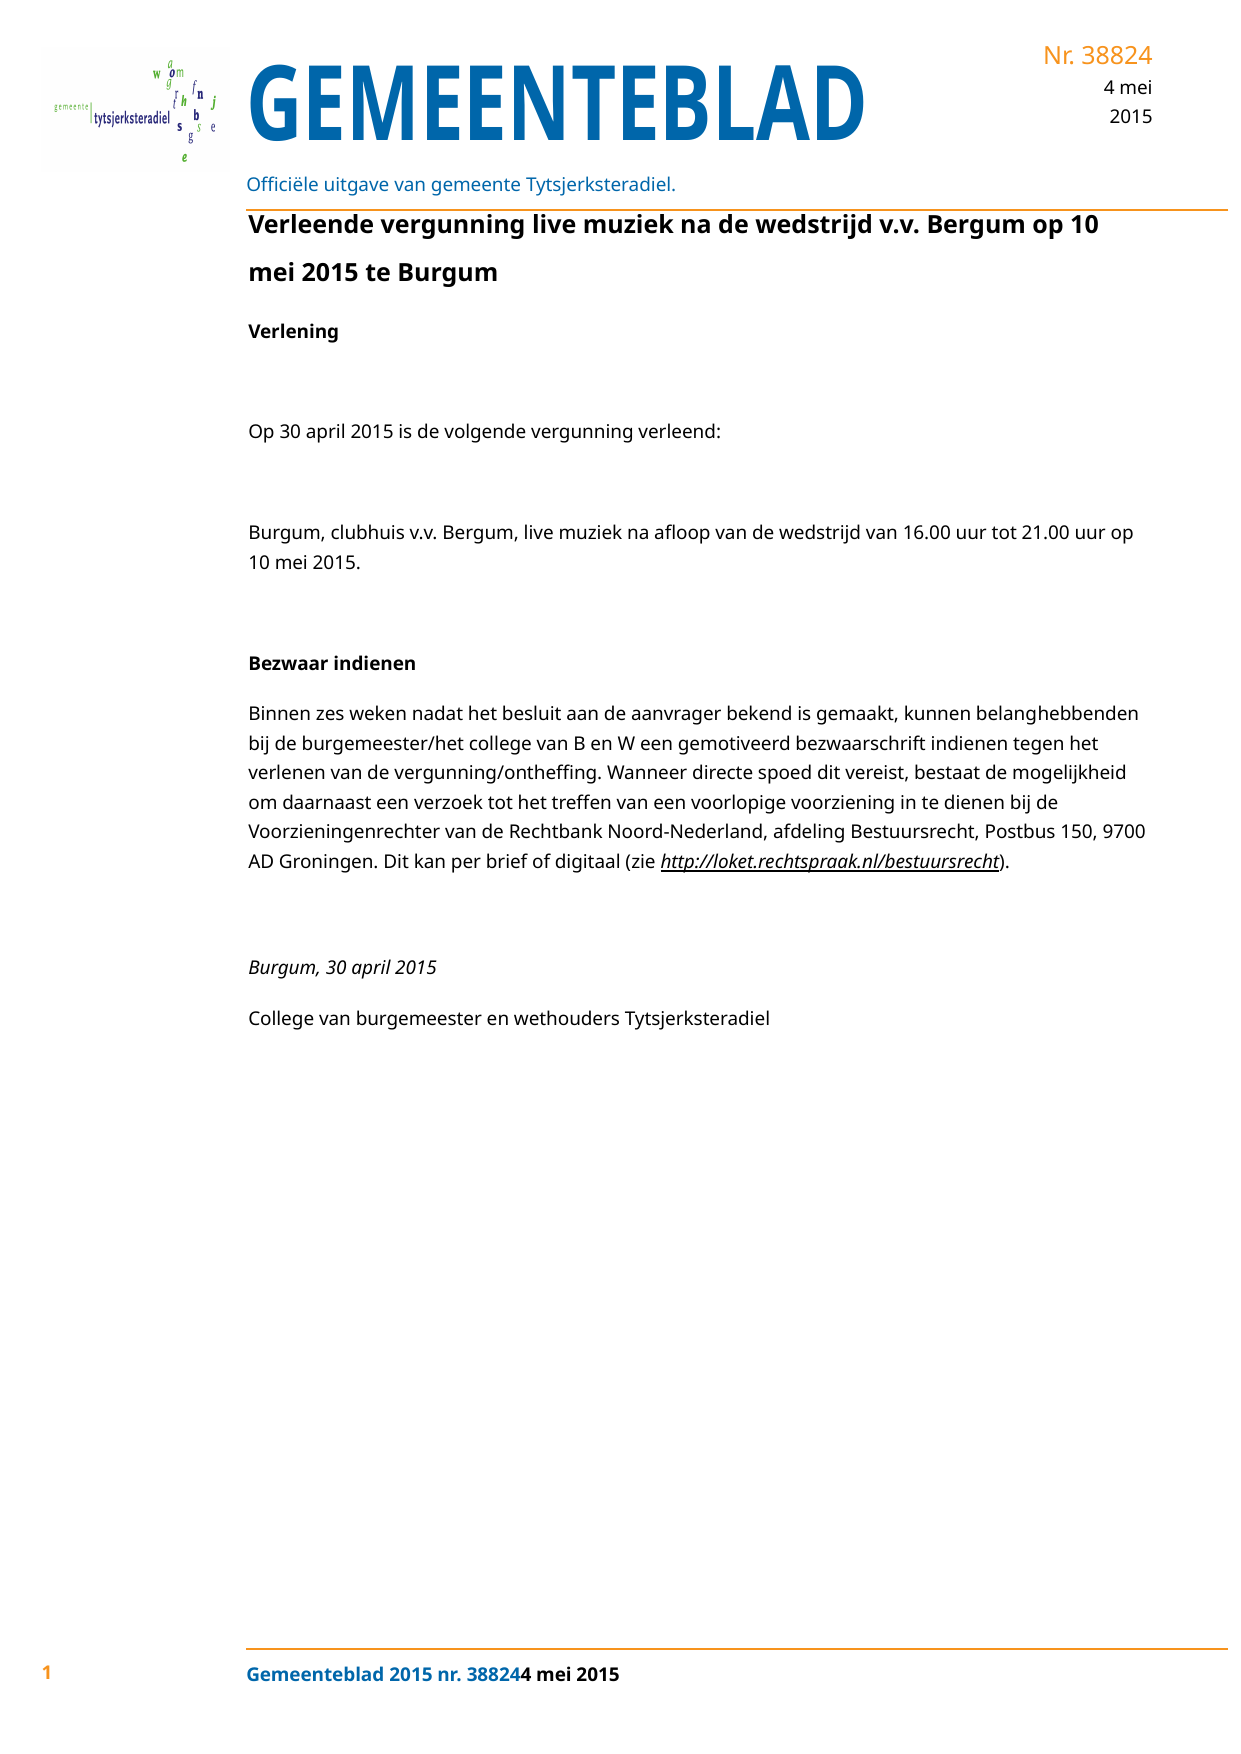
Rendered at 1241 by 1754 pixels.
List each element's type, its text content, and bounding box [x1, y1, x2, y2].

text Burgum, clubhuis v.v. Bergum, live muziek na afloop van de wedstrijd van 16.00 uur tot 21.00 uur op 10 mei 2015. [248, 519, 1152, 575]
picture [41, 47, 231, 172]
text Op 30 april 2015 is de volgende vergunning ver­leend: [248, 419, 1152, 444]
text College van burgemeester en wethouders Tytsjerksteradiel [248, 1006, 1152, 1031]
text Bezwaar indienen [248, 650, 1152, 676]
text Verlening [248, 318, 1152, 344]
text Burgum, 30 april 2015 [248, 954, 1152, 980]
text Binnen zes weken nadat het besluit aan de aanvrager bekend is gemaakt, kunnen belang­hebbenden bij de burgemeester/het college van B en W een gemotiveerd bezwaarschrift indienen tegen het verlenen van de ver­gunning/ontheffing. Wanneer directe spoed dit vereist, bestaat de mogelijkheid om daarnaast een verzoek tot het treffen van een voorlopige voorziening in te dienen bij de Voorzieningenrechter van de Rechtbank Noord-Nederland, afdeling Bestuursrecht, Postbus 150, 9700 AD Groningen. Dit kan per brief of digitaal (zie http://loket.rechtspraak.nl/bestuursrecht). [248, 700, 1152, 874]
text Verleende vergunning live muziek na de wedstrijd v.v. Bergum op 10 mei 2015 te Burgum [248, 211, 1152, 288]
